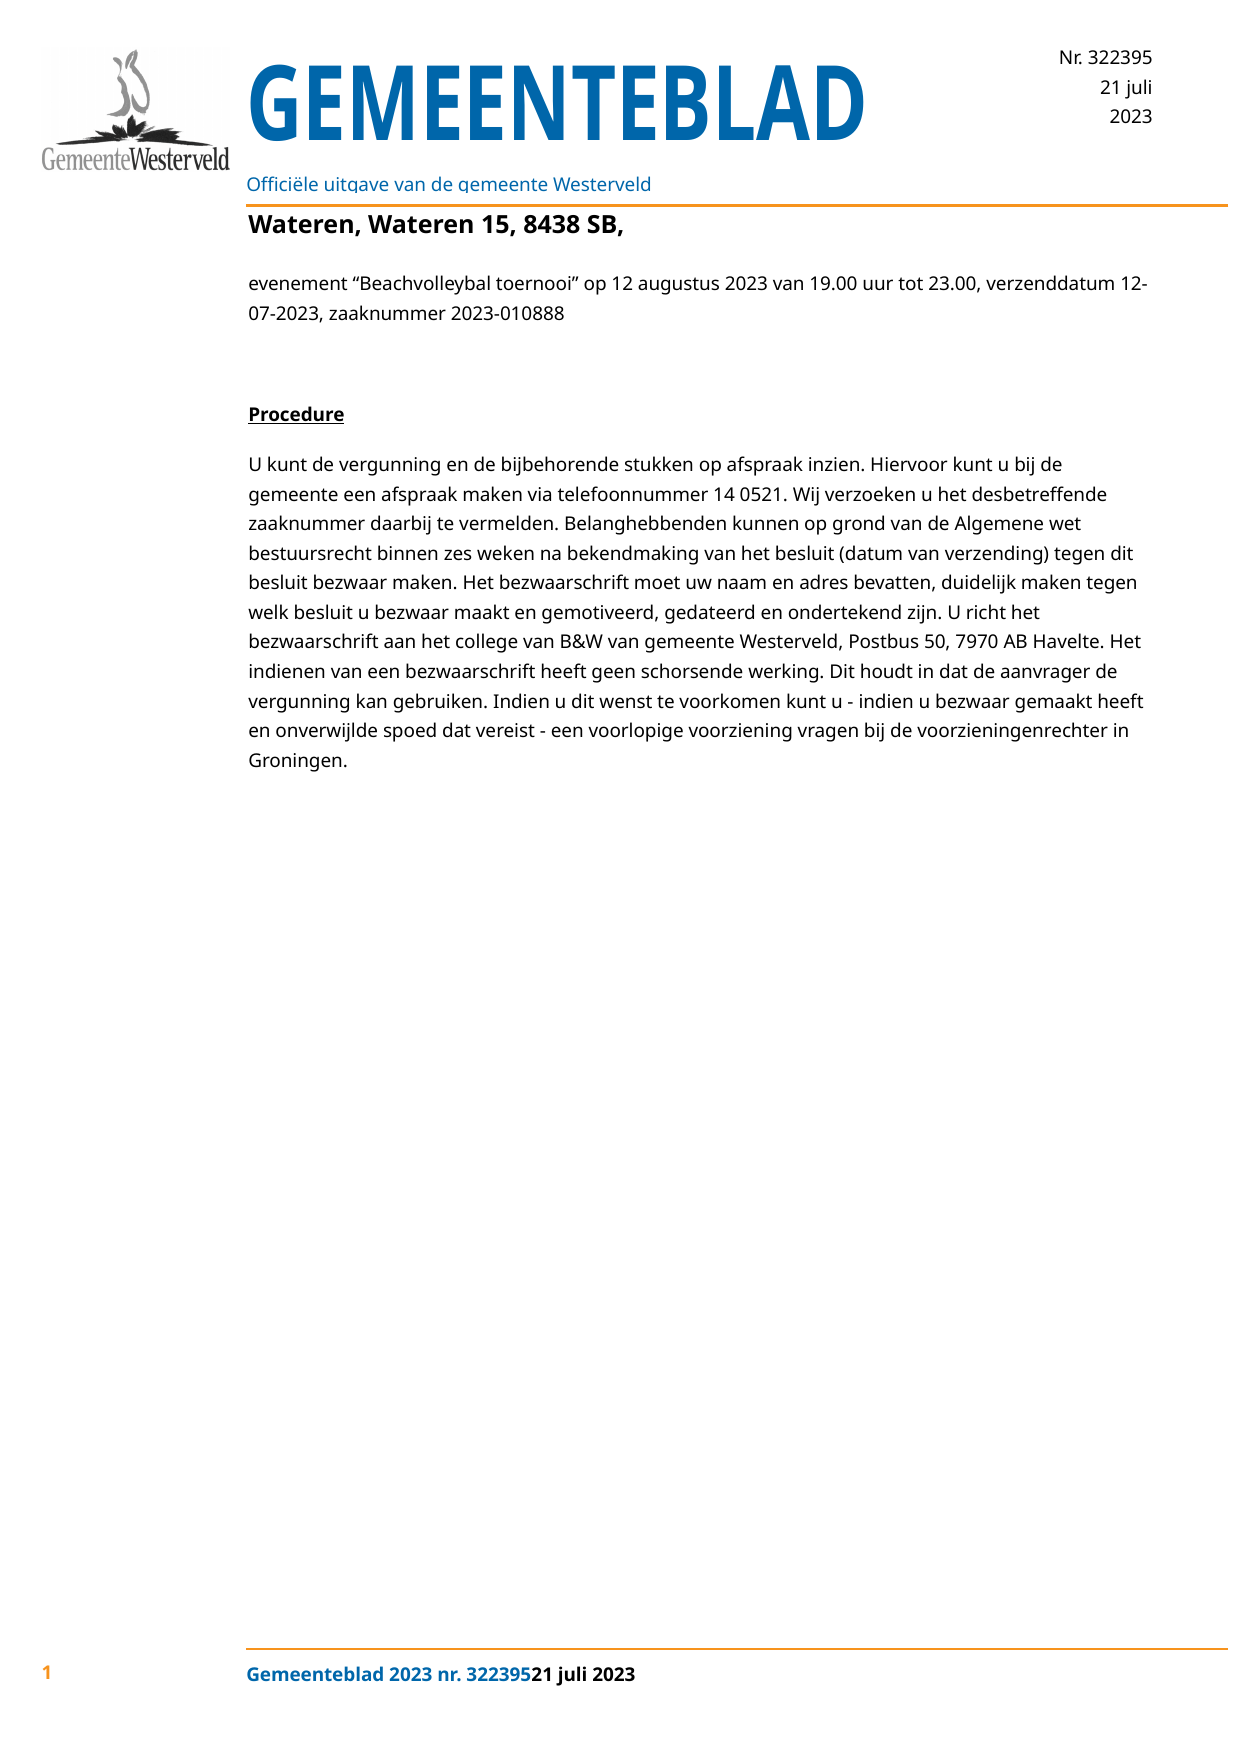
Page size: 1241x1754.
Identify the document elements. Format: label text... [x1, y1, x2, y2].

picture [41, 47, 231, 172]
text Wateren, Wateren 15, 8438 SB, [248, 207, 1152, 241]
text evenement “Beachvolleybal toernooi” op 12 augustus 2023 van 19.00 uur tot 23.00, verzenddatum 12-07-2023, zaaknummer 2023-010888 [248, 270, 1152, 326]
text Procedure [248, 401, 1152, 426]
text U kunt de vergunning en de bijbehorende stukken op afspraak inzien. Hiervoor kunt u bij de gemeente een afspraak maken via telefoonnummer 14 0521. Wij verzoeken u het desbetreffende zaaknummer daarbij te vermelden. Belanghebbenden kunnen op grond van de Algemene wet bestuursrecht binnen zes weken na bekendmaking van het besluit (datum van verzending) tegen dit besluit bezwaar maken. Het bezwaarschrift moet uw naam en adres bevatten, duidelijk maken tegen welk besluit u bezwaar maakt en gemotiveerd, gedateerd en ondertekend zijn. U richt het bezwaarschrift aan het college van B&W van gemeente Westerveld, Postbus 50, 7970 AB Havelte. Het indienen van een bezwaarschrift heeft geen schorsende werking. Dit houdt in dat de aanvrager de vergunning kan gebruiken. Indien u dit wenst te voorkomen kunt u - indien u bezwaar gemaakt heeft en onverwijlde spoed dat vereist - een voorlopige voorziening vragen bij de voorzieningenrechter in Groningen. [248, 451, 1152, 773]
